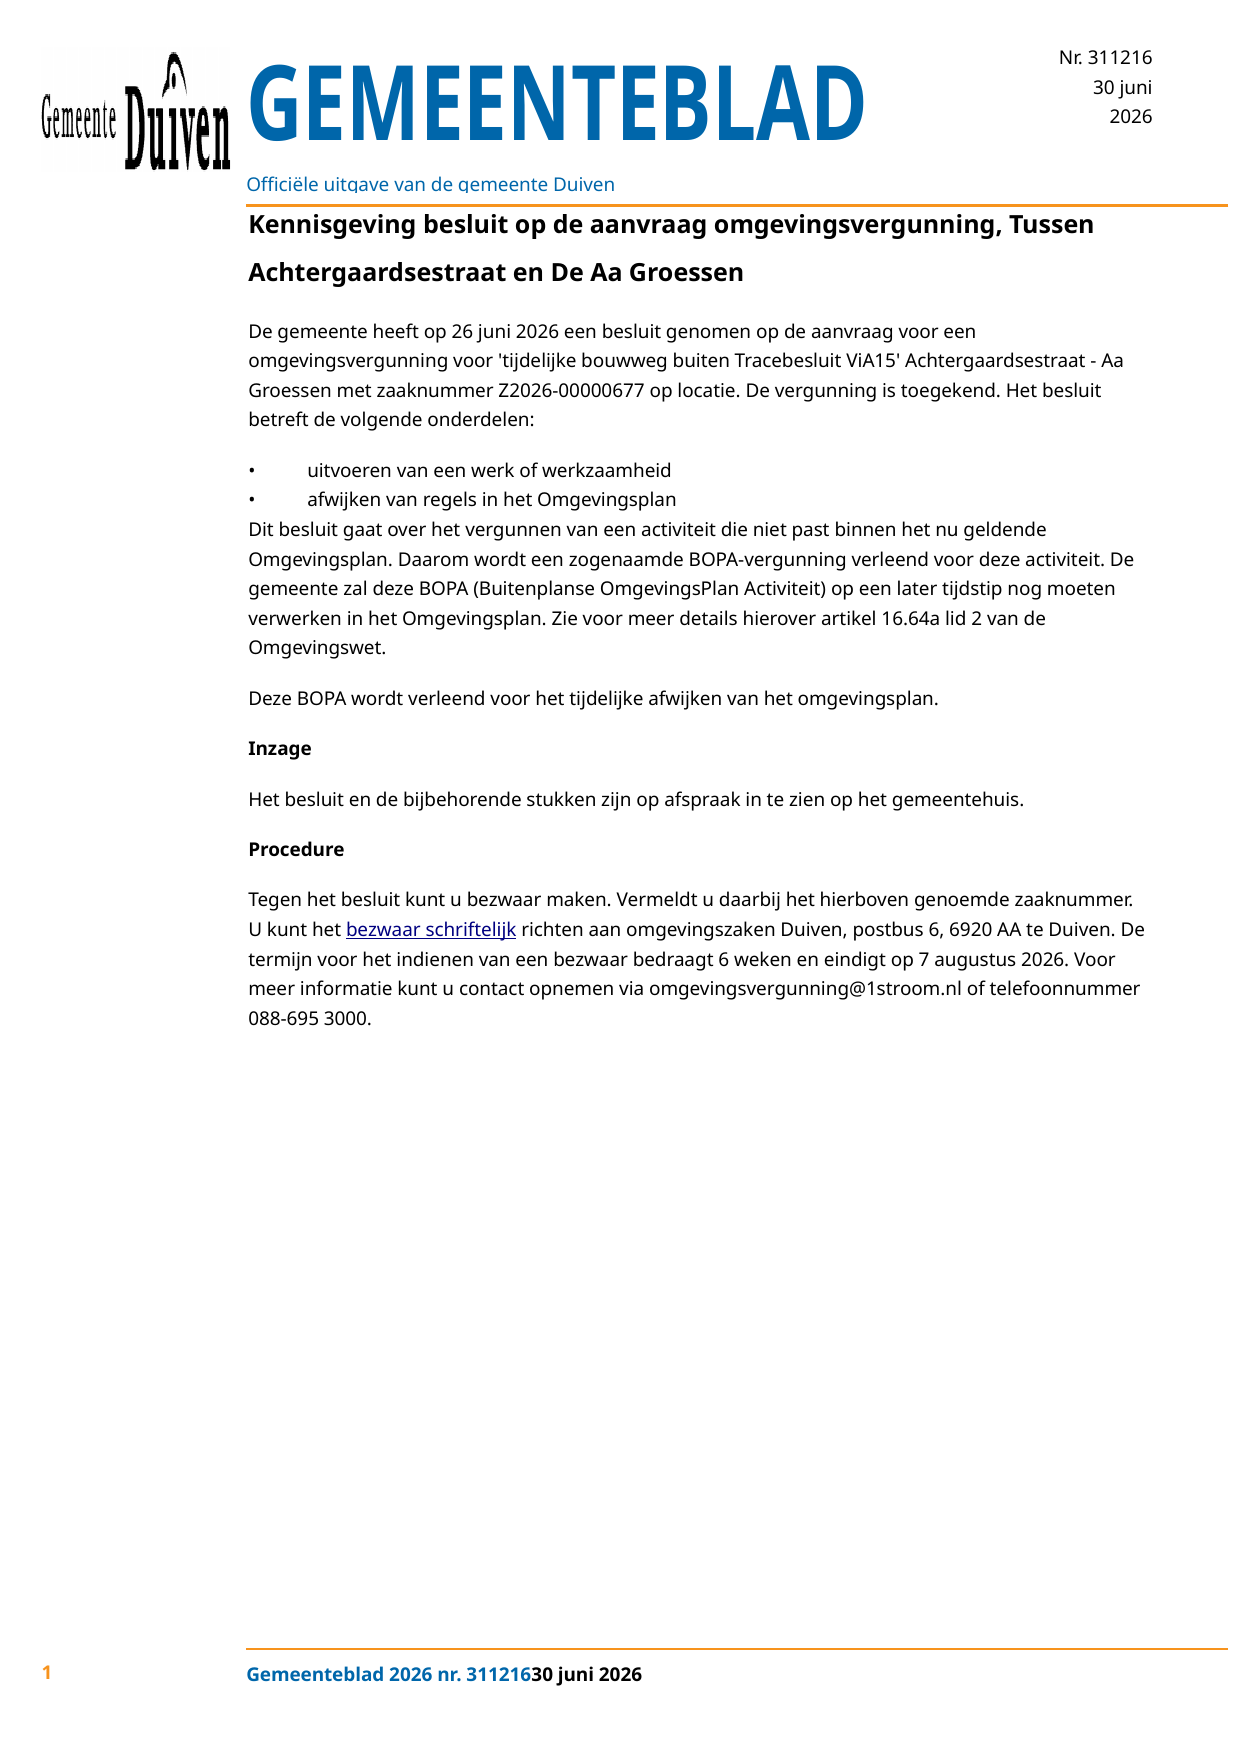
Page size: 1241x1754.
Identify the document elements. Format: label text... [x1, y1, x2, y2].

text Tegen het besluit kunt u bezwaar maken. Vermeldt u daarbij het hierboven genoemde zaaknummer. U kunt het bezwaar schriftelijk richten aan omgevingszaken Duiven, postbus 6, 6920 AA te Duiven. De termijn voor het indienen van een bezwaar bedraagt 6 weken en eindigt op 7 augustus 2026. Voor meer informatie kunt u contact opnemen via omgevingsvergunning@1stroom.nl of telefoonnummer 088-695 3000. [248, 887, 1152, 1031]
list afwijken van regels in het Omgevingsplan [248, 487, 1152, 512]
list uitvoeren van een werk of werkzaamheid [248, 457, 1152, 483]
text Deze BOPA wordt verleend voor het tijdelijke afwijken van het omgevingsplan. [248, 685, 1152, 711]
text Kennisgeving besluit op de aanvraag omgevingsvergunning, Tussen Achtergaardsestraat en De Aa Groessen [248, 207, 1152, 288]
text Inzage [248, 735, 1152, 761]
text Het besluit en de bijbehorende stukken zijn op afspraak in te zien op het gemeentehuis. [248, 786, 1152, 812]
text Procedure [248, 836, 1152, 862]
picture [41, 47, 231, 172]
text De gemeente heeft op 26 juni 2026 een besluit genomen op de aanvraag voor een omgevingsvergunning voor 'tijdelijke bouwweg buiten Tracebesluit ViA15' Achtergaardsestraat - Aa Groessen met zaaknummer Z2026-00000677 op locatie. De vergunning is toegekend. Het besluit betreft de volgende onderdelen: [248, 318, 1152, 432]
text Dit besluit gaat over het vergunnen van een activiteit die niet past binnen het nu geldende Omgevingsplan. Daarom wordt een zogenaamde BOPA-vergunning verleend voor deze activiteit. De gemeente zal deze BOPA (Buitenplanse OmgevingsPlan Activiteit) op een later tijdstip nog moeten verwerken in het Omgevingsplan. Zie voor meer details hierover artikel 16.64a lid 2 van de Omgevingswet. [248, 516, 1152, 660]
